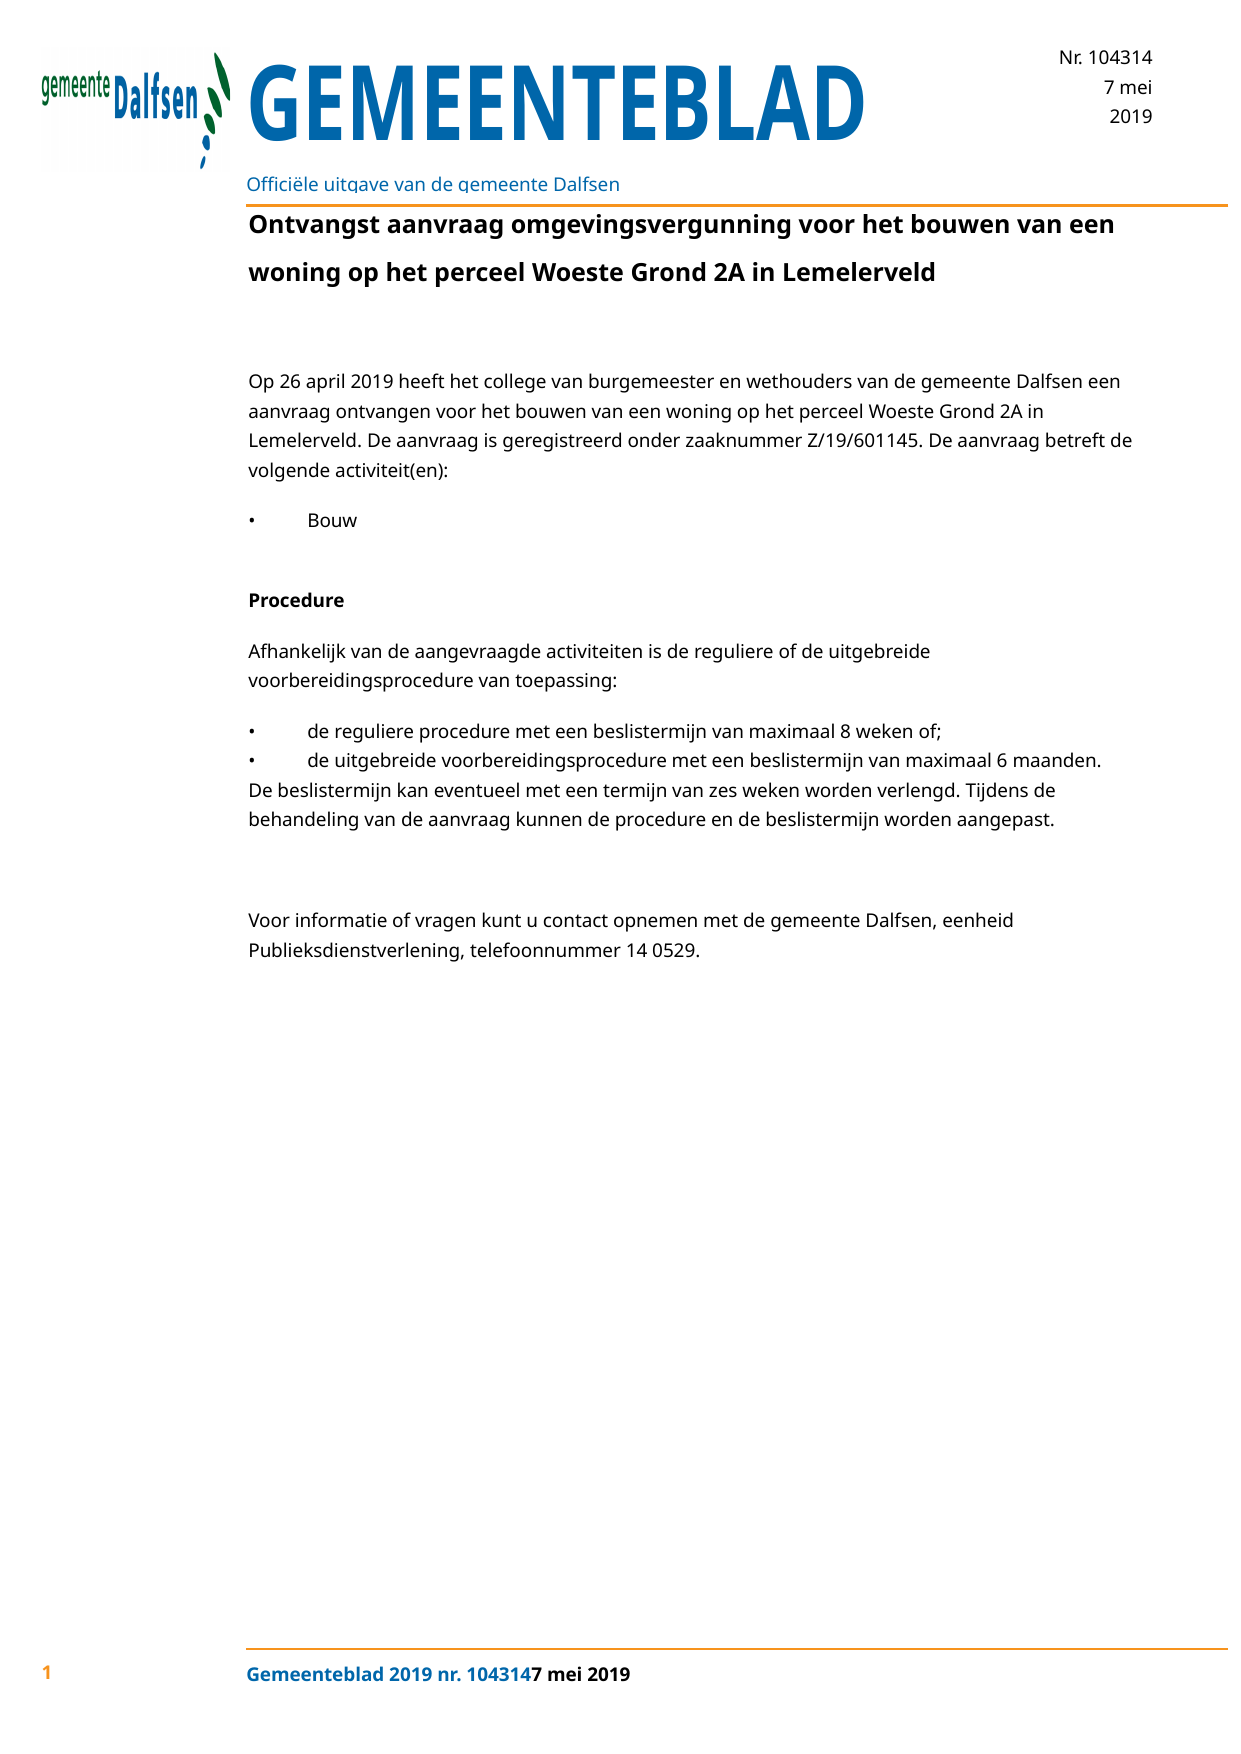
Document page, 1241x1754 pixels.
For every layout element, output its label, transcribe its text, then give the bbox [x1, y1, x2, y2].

text Procedure [248, 587, 1152, 613]
list de reguliere procedure met een beslistermijn van maximaal 8 weken of; [248, 718, 1152, 744]
picture [41, 47, 231, 172]
text Afhankelijk van de aangevraagde activiteiten is de reguliere of de uitgebreide voorbereidingsprocedure van toepassing: [248, 638, 1152, 693]
text Op 26 april 2019 heeft het college van burgemeester en wethouders van de gemeente Dalfsen een aanvraag ontvangen voor het bouwen van een woning op het perceel Woeste Grond 2A in Lemelerveld. De aanvraag is geregistreerd onder zaaknummer Z/19/601145. De aanvraag betreft de volgende activiteit(en): [248, 368, 1152, 483]
list Bouw [248, 507, 1152, 533]
text De beslistermijn kan eventueel met een termijn van zes weken worden verlengd. Tijdens de behandeling van de aanvraag kunnen de procedure en de beslistermijn worden aangepast. [248, 777, 1152, 832]
list de uitgebreide voorbereidingsprocedure met een beslistermijn van maximaal 6 maanden. [248, 747, 1152, 773]
text Voor informatie of vragen kunt u contact opnemen met de gemeente Dalfsen, eenheid Publieksdienstverlening, telefoonnummer 14 0529. [248, 907, 1152, 963]
text Ontvangst aanvraag omgevingsvergunning voor het bouwen van een woning op het perceel Woeste Grond 2A in Lemelerveld [248, 207, 1152, 288]
